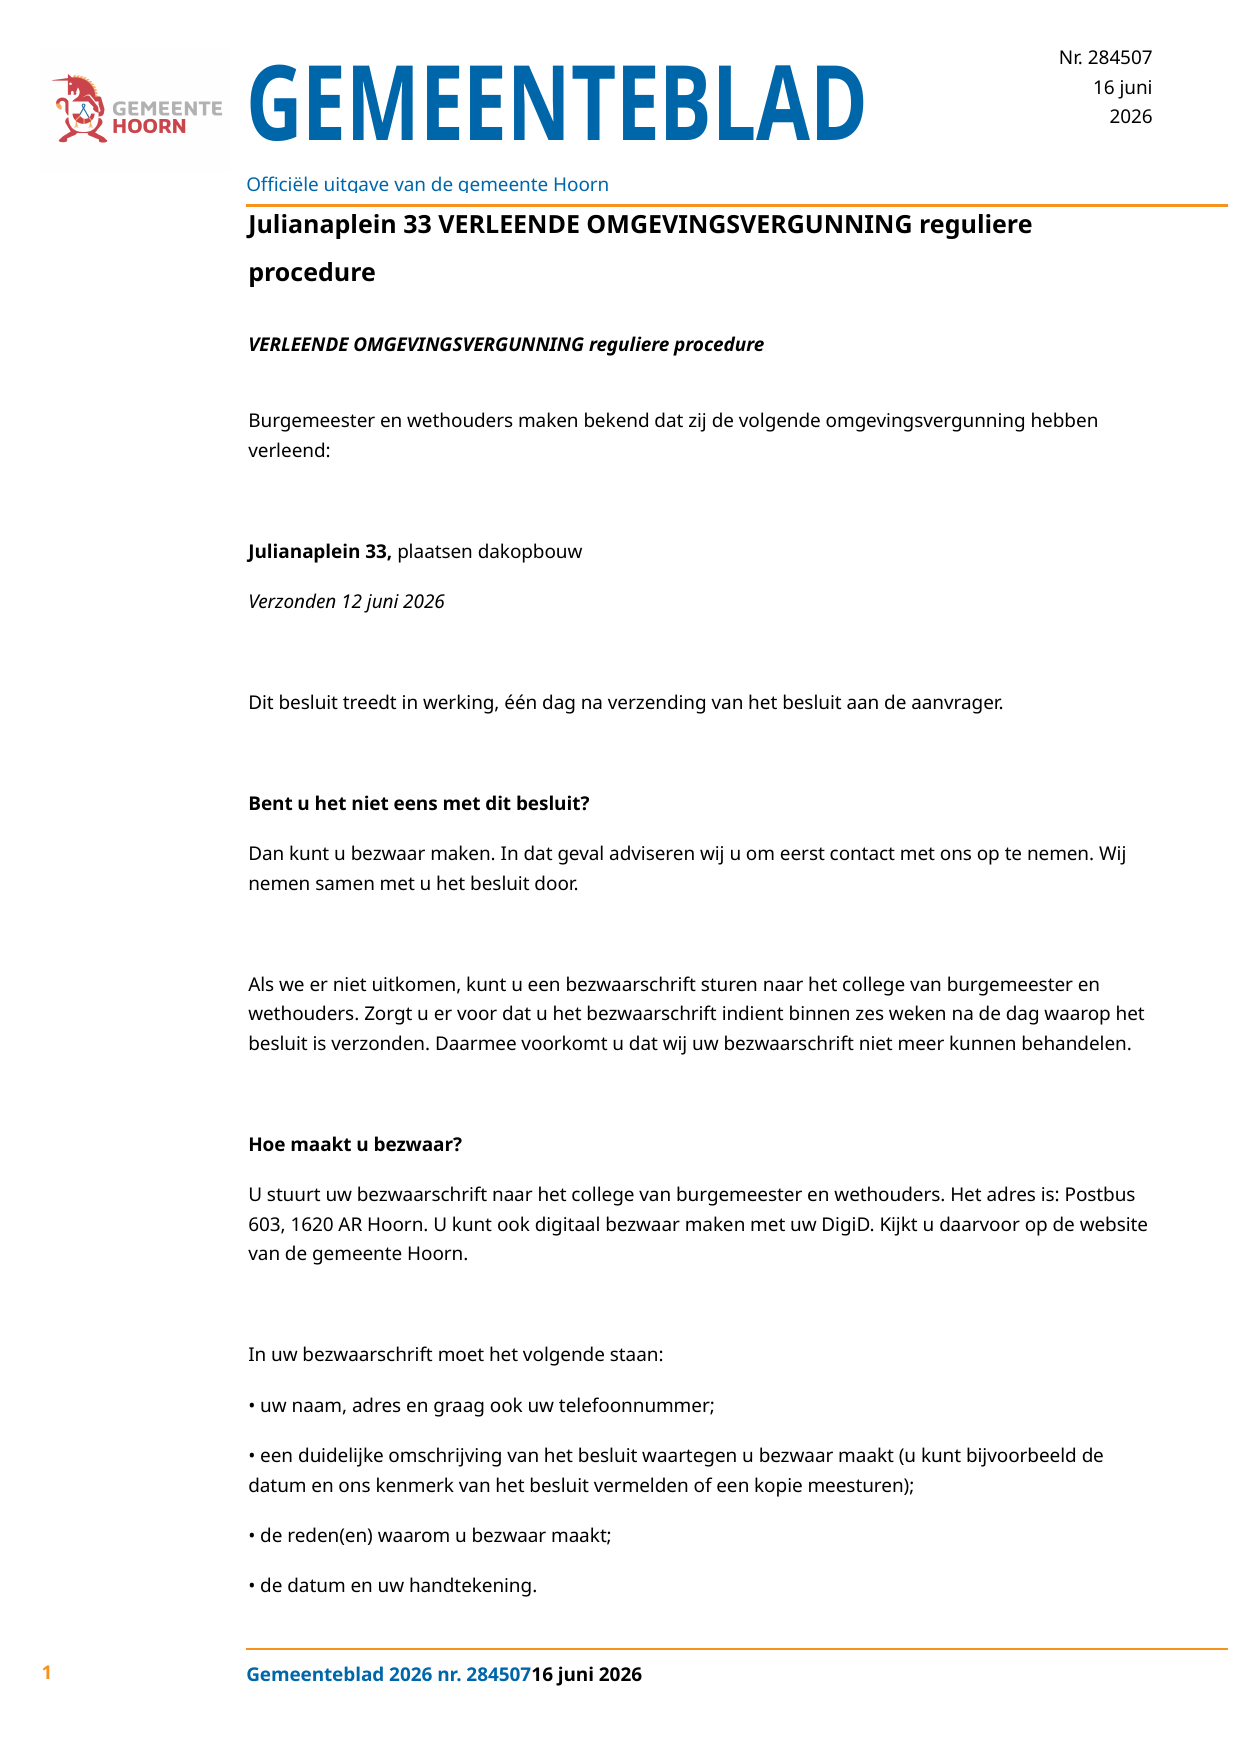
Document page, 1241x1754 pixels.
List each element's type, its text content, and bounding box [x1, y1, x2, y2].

text • een duidelijke omschrijving van het besluit waartegen u bezwaar maakt (u kunt bijvoorbeeld de datum en ons kenmerk van het besluit vermelden of een kopie meesturen); [248, 1442, 1152, 1497]
text Verzonden 12 juni 2026 [248, 588, 1152, 614]
text Als we er niet uitkomen, kunt u een bezwaarschrift sturen naar het college van burgemeester en wethouders. Zorgt u er voor dat u het bezwaarschrift indient binnen zes weken na de dag waarop het besluit is verzonden. Daarmee voorkomt u dat wij uw bezwaarschrift niet meer kunnen behandelen. [248, 971, 1152, 1056]
text • de reden(en) waarom u bezwaar maakt; [248, 1522, 1152, 1548]
text U stuurt uw bezwaarschrift naar het college van burgemeester en wethouders. Het adres is: Postbus 603, 1620 AR Hoorn. U kunt ook digitaal bezwaar maken met uw DigiD. Kijkt u daarvoor op de website van de gemeente Hoorn. [248, 1181, 1152, 1266]
text Hoe maakt u bezwaar? [248, 1131, 1152, 1157]
text In uw bezwaarschrift moet het volgende staan: [248, 1341, 1152, 1367]
text Julianaplein 33, plaatsen dakopbouw [248, 538, 1152, 564]
text Julianaplein 33 VERLEENDE OMGEVINGSVERGUNNING reguliere procedure [248, 207, 1152, 288]
text Dan kunt u bezwaar maken. In dat geval adviseren wij u om eerst contact met ons op te nemen. Wij nemen samen met u het besluit door. [248, 841, 1152, 896]
picture [41, 47, 231, 172]
text Bent u het niet eens met dit besluit? [248, 790, 1152, 816]
text Burgemeester en wethouders maken bekend dat zij de volgende omgevingsvergunning hebben verleend: [248, 408, 1152, 463]
text • de datum en uw handtekening. [248, 1573, 1152, 1598]
text • uw naam, adres en graag ook uw telefoonnummer; [248, 1392, 1152, 1417]
text VERLEENDE OMGEVINGSVERGUNNING reguliere procedure [248, 331, 1152, 357]
text Dit besluit treedt in werking, één dag na verzending van het besluit aan de aanvrager. [248, 689, 1152, 715]
